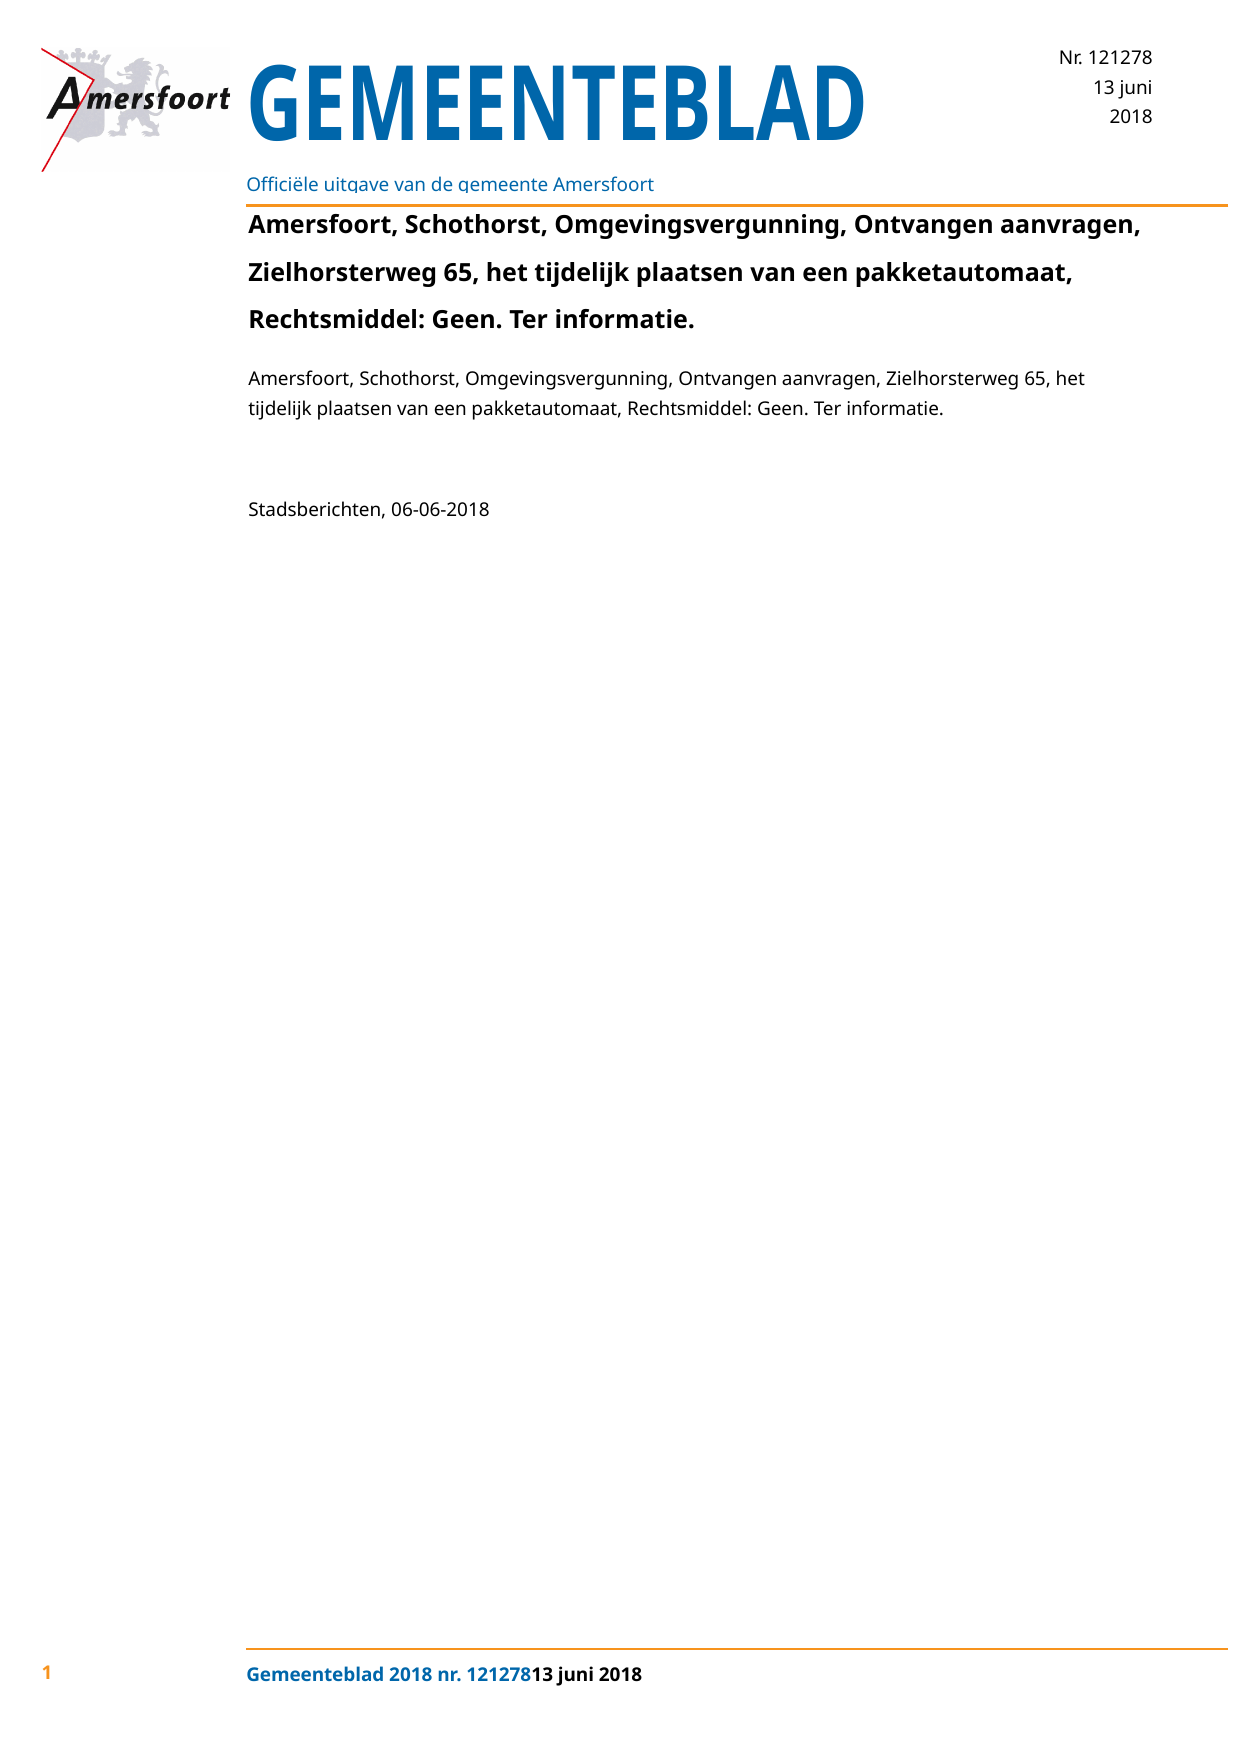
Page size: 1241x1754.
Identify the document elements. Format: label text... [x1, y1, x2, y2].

text Stadsberichten, 06-06-2018 [248, 496, 1152, 522]
text Amersfoort, Schothorst, Omgevingsvergunning, Ontvangen aanvragen, Zielhorsterweg 65, het tijdelijk plaatsen van een pakketautomaat, Rechtsmiddel: Geen. Ter informatie. [248, 207, 1152, 336]
text Amersfoort, Schothorst, Omgevingsvergunning, Ontvangen aanvragen, Zielhorsterweg 65, het tijdelijk plaatsen van een pakketautomaat, Rechtsmiddel: Geen. Ter informatie. [248, 366, 1152, 421]
picture [41, 47, 231, 172]
